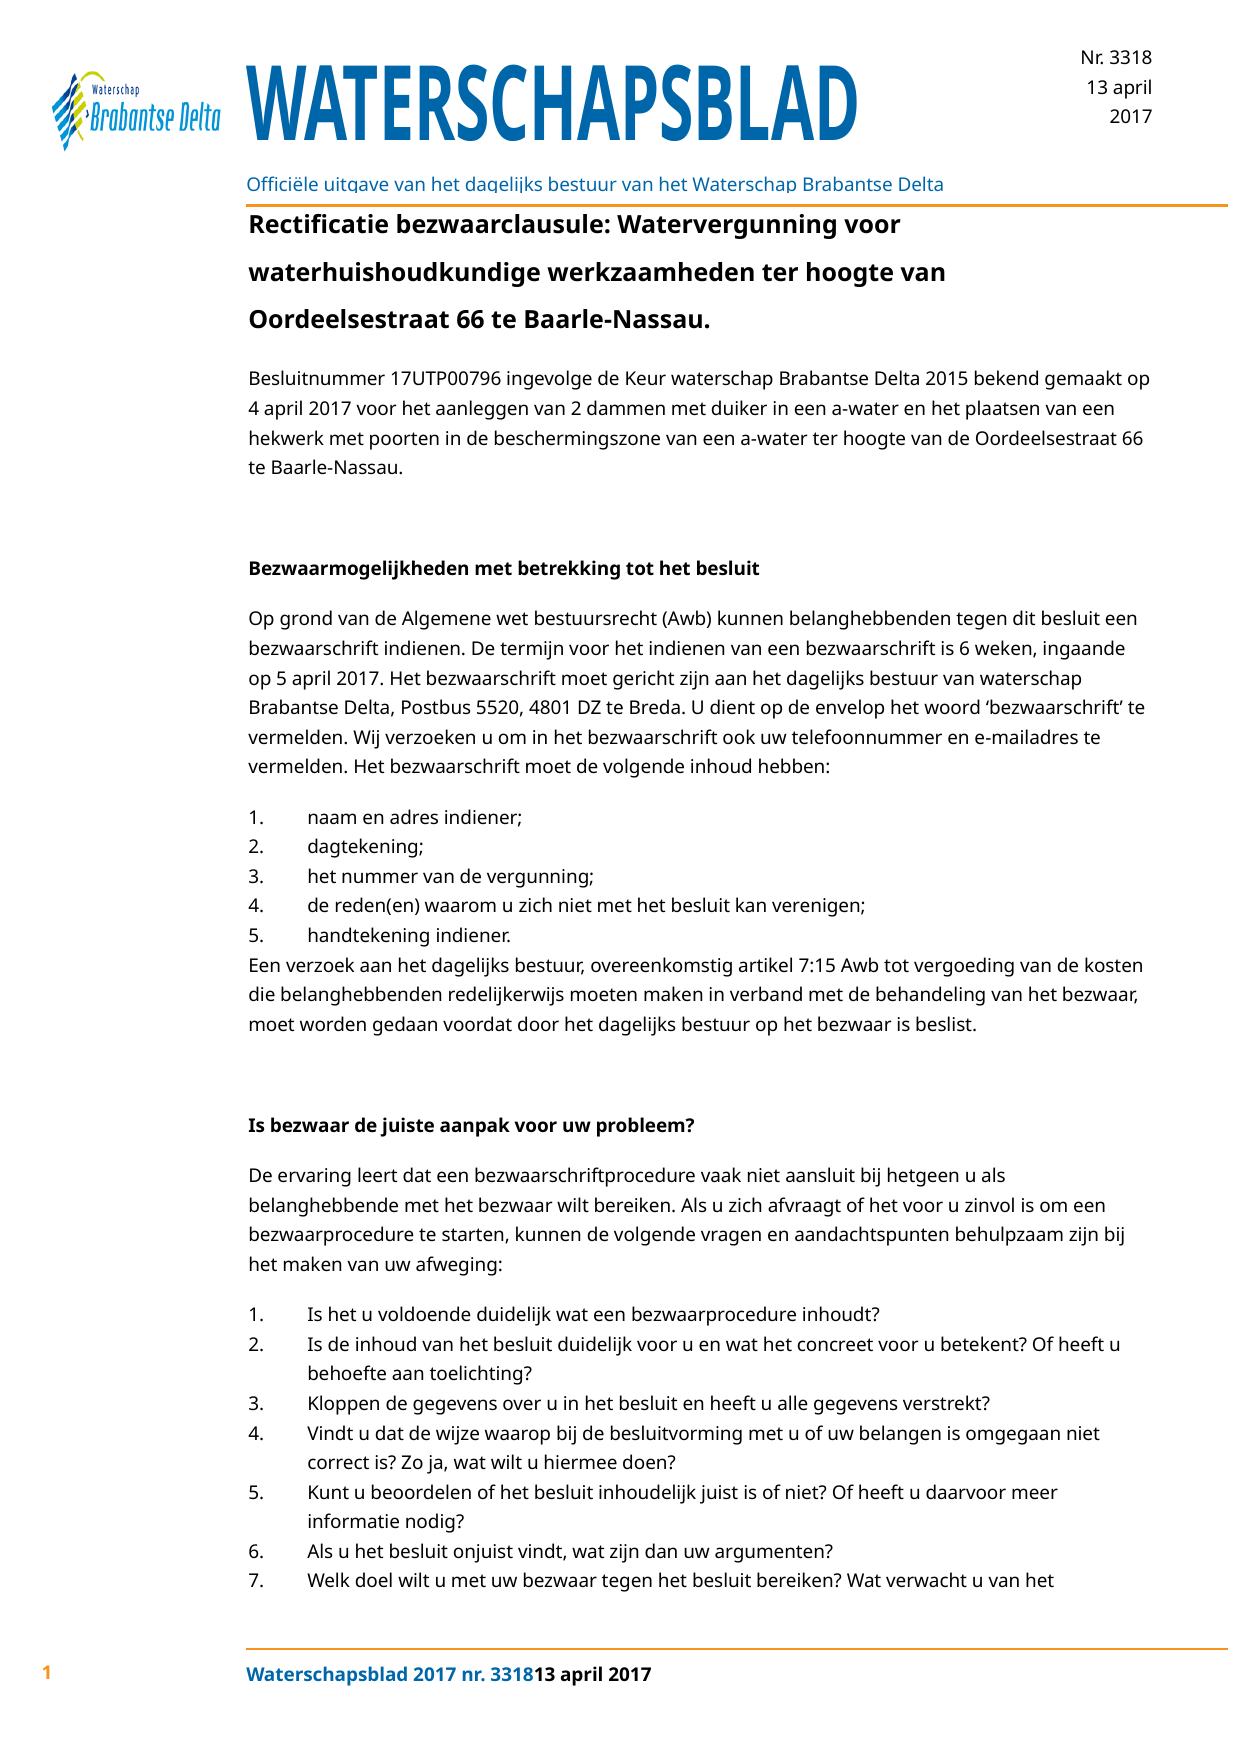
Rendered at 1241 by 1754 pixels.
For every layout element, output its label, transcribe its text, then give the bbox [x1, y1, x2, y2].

list Is het u voldoende duidelijk wat een bezwaarprocedure inhoudt? [248, 1301, 1152, 1327]
list Kunt u beoordelen of het besluit inhoudelijk juist is of niet? Of heeft u daarvoor meer informatie nodig? [248, 1479, 1152, 1534]
list naam en adres indiener; [248, 804, 1152, 829]
text Is bezwaar de juiste aanpak voor uw probleem? [248, 1112, 1152, 1137]
list de reden(en) waarom u zich niet met het besluit kan verenigen; [248, 893, 1152, 918]
picture [41, 47, 231, 172]
text Op grond van de Algemene wet bestuursrecht (Awb) kunnen belanghebbenden tegen dit besluit een bezwaarschrift indienen. De termijn voor het indienen van een bezwaarschrift is 6 weken, ingaande op 5 april 2017. Het bezwaarschrift moet gericht zijn aan het dagelijks bestuur van waterschap Brabantse Delta, Postbus 5520, 4801 DZ te Breda. U dient op de envelop het woord ‘bezwaarschrift’ te vermelden. Wij verzoeken u om in het bezwaarschrift ook uw telefoonnummer en e‑mailadres te vermelden. Het bezwaarschrift moet de volgende inhoud hebben: [248, 606, 1152, 779]
list Vindt u dat de wijze waarop bij de besluitvorming met u of uw belangen is omgegaan niet correct is? Zo ja, wat wilt u hiermee doen? [248, 1420, 1152, 1475]
text De ervaring leert dat een bezwaarschriftprocedure vaak niet aansluit bij hetgeen u als belanghebbende met het bezwaar wilt bereiken. Als u zich afvraagt of het voor u zinvol is om een bezwaarprocedure te starten, kunnen de volgende vragen en aandachtspunten behulpzaam zijn bij het maken van uw afweging: [248, 1162, 1152, 1277]
text Een verzoek aan het dagelijks bestuur, overeenkomstig artikel 7:15 Awb tot vergoeding van de kosten die belanghebbenden redelijkerwijs moeten maken in verband met de behandeling van het bezwaar, moet worden gedaan voordat door het dagelijks bestuur op het bezwaar is beslist. [248, 952, 1152, 1037]
text Bezwaarmogelijkheden met betrekking tot het besluit [248, 555, 1152, 581]
list Is de inhoud van het besluit duidelijk voor u en wat het concreet voor u betekent? Of heeft u behoefte aan toelichting? [248, 1331, 1152, 1386]
list Welk doel wilt u met uw bezwaar tegen het besluit bereiken? Wat verwacht u van het [248, 1568, 1152, 1593]
list dagtekening; [248, 833, 1152, 859]
list Kloppen de gegevens over u in het besluit en heeft u alle gegevens verstrekt? [248, 1390, 1152, 1416]
list het nummer van de vergunning; [248, 863, 1152, 889]
list Als u het besluit onjuist vindt, wat zijn dan uw argumenten? [248, 1538, 1152, 1564]
list handtekening indiener. [248, 922, 1152, 948]
text Rectificatie bezwaarclausule: Watervergunning voor waterhuishoudkundige werkzaamheden ter hoogte van Oordeelsestraat 66 te Baarle-Nassau. [248, 207, 1152, 336]
text Besluitnummer 17UTP00796 ingevolge de Keur waterschap Brabantse Delta 2015 bekend gemaakt op 4 april 2017 voor het aanleggen van 2 dammen met duiker in een a-water en het plaatsen van een hekwerk met poorten in de beschermingszone van een a-water ter hoogte van de Oordeelsestraat 66 te Baarle-Nassau. [248, 366, 1152, 480]
